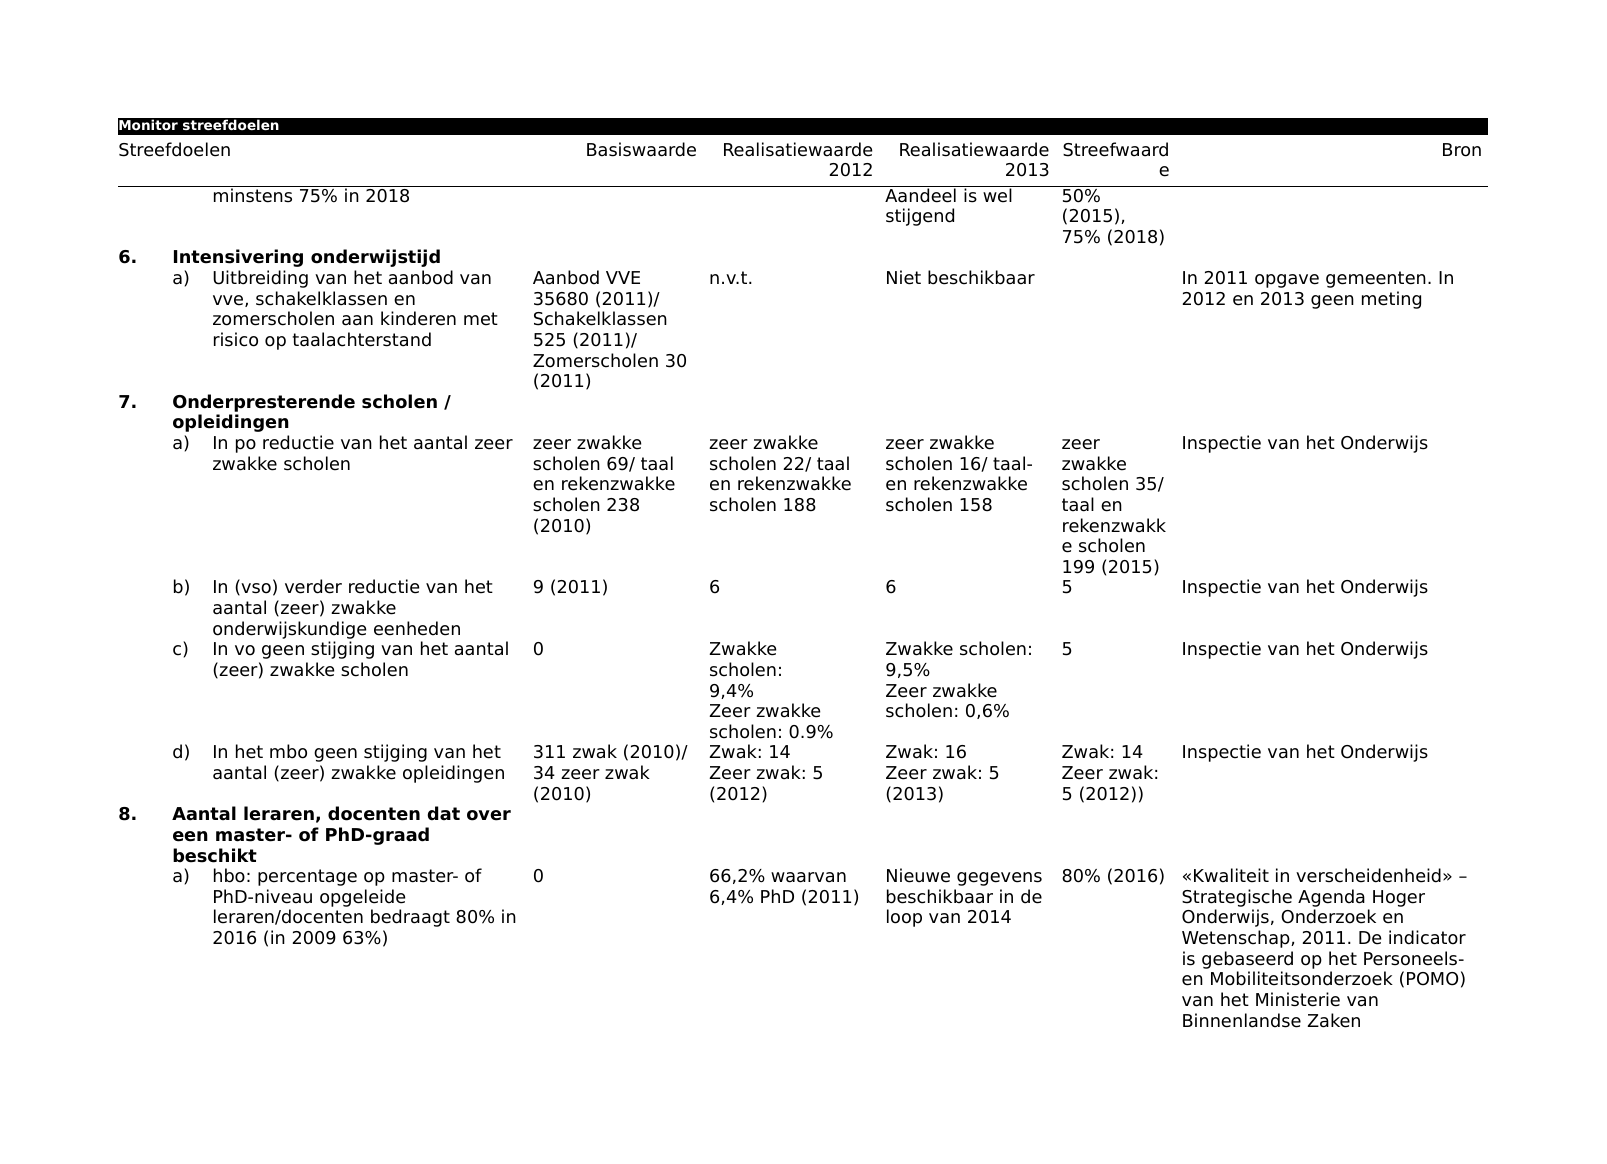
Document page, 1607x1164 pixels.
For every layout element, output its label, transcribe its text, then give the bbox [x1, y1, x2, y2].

table_cell Aantal leraren, docenten dat over een master- of PhD-graad beschikt [166, 804, 527, 866]
table_cell zeer zwakke scholen 22/ taal en rekenzwakke scholen 188 [703, 433, 879, 577]
table_cell 0 [527, 639, 703, 742]
table_cell [1055, 392, 1176, 433]
table_cell [118, 268, 166, 392]
table_cell Basiswaarde [527, 135, 703, 186]
table_cell [879, 248, 1055, 268]
table_cell 5 [1055, 578, 1176, 639]
table_cell [1176, 248, 1488, 268]
table_cell Aanbod VVE 35680 (2011)/ Schakelklassen 525 (2011)/ Zomerscholen 30 (2011) [527, 268, 703, 392]
table_cell 80% (2016) [1055, 866, 1176, 1031]
table_cell a) [166, 866, 206, 1031]
table_cell [527, 248, 703, 268]
table_cell In 2011 opgave gemeenten. In 2012 en 2013 geen meting [1176, 268, 1488, 392]
table_cell 9 (2011) [527, 578, 703, 639]
table_cell zeer zwakke scholen 35/ taal en rekenzwakke scholen 199 (2015) [1055, 433, 1176, 577]
table_cell Onderpresterende scholen / opleidingen [166, 392, 527, 433]
table_cell Inspectie van het Onderwijs [1176, 743, 1488, 804]
table_cell [879, 804, 1055, 866]
table_cell [1055, 248, 1176, 268]
table_cell [527, 804, 703, 866]
table_cell b) [166, 578, 206, 639]
table_cell Zwak: 14 Zeer zwak: 5 (2012)) [1055, 743, 1176, 804]
table_cell [166, 187, 206, 247]
table_cell [703, 392, 879, 433]
table_header Monitor streefdoelen [118, 118, 1488, 134]
table_cell 7. [118, 392, 166, 433]
table_cell [118, 433, 166, 577]
table_cell [703, 248, 879, 268]
table_cell d) [166, 743, 206, 804]
table_cell [1176, 392, 1488, 433]
table_cell Inspectie van het Onderwijs [1176, 639, 1488, 742]
table_cell Uitbreiding van het aanbod van vve, schakelklassen en zomerscholen aan kinderen met risico op taalachterstand [206, 268, 527, 392]
table_cell In (vso) verder reductie van het aantal (zeer) zwakke onderwijskundige eenheden [206, 578, 527, 639]
table_cell Zwak: 16 Zeer zwak: 5 (2013) [879, 743, 1055, 804]
table_cell Streefwaarde [1055, 135, 1176, 186]
table_cell [118, 639, 166, 742]
table_cell minstens 75% in 2018 [206, 187, 527, 247]
table_cell Nieuwe gegevens beschikbaar in de loop van 2014 [879, 866, 1055, 1031]
table_cell [527, 392, 703, 433]
table_cell [118, 866, 166, 1031]
table_cell Bron [1176, 135, 1488, 186]
table_cell [118, 578, 166, 639]
table_cell [1055, 804, 1176, 866]
table_cell Inspectie van het Onderwijs [1176, 433, 1488, 577]
table_cell hbo: percentage op master- of PhD-niveau opgeleide leraren/docenten bedraagt 80% in 2016 (in 2009 63%) [206, 866, 527, 1031]
table_cell a) [166, 433, 206, 577]
table_cell zeer zwakke scholen 69/ taal en rekenzwakke scholen 238 (2010) [527, 433, 703, 577]
table_cell 0 [527, 866, 703, 1031]
table_cell Aandeel is wel stijgend [879, 187, 1055, 247]
table_cell zeer zwakke scholen 16/ taal- en rekenzwakke scholen 158 [879, 433, 1055, 577]
table_cell 50% (2015), 75% (2018) [1055, 187, 1176, 247]
table_cell 8. [118, 804, 166, 866]
table_cell 5 [1055, 639, 1176, 742]
table_cell Niet beschikbaar [879, 268, 1055, 392]
table_cell Inspectie van het Onderwijs [1176, 578, 1488, 639]
table_cell [1055, 268, 1176, 392]
table_cell Zwakke scholen: 9,4% Zeer zwakke scholen: 0.9% [703, 639, 879, 742]
table_cell [118, 743, 166, 804]
table_cell [1176, 187, 1488, 247]
table_cell [118, 187, 166, 247]
table_cell 311 zwak (2010)/ 34 zeer zwak (2010) [527, 743, 703, 804]
table_cell c) [166, 639, 206, 742]
table_cell In po reductie van het aantal zeer zwakke scholen [206, 433, 527, 577]
table_cell 6. [118, 248, 166, 268]
table_cell Intensivering onderwijstijd [166, 248, 527, 268]
table_cell In het mbo geen stijging van het aantal (zeer) zwakke opleidingen [206, 743, 527, 804]
table_cell 6 [703, 578, 879, 639]
table_cell «Kwaliteit in verscheidenheid» – Strategische Agenda Hoger Onderwijs, Onderzoek en Wetenschap, 2011. De indicator is gebaseerd op het Personeels- en Mobiliteitsonderzoek (POMO) van het Ministerie van Binnenlandse Zaken [1176, 866, 1488, 1031]
table_cell [1176, 804, 1488, 866]
table_cell [703, 187, 879, 247]
table_cell [527, 187, 703, 247]
table_cell a) [166, 268, 206, 392]
table_cell In vo geen stijging van het aantal (zeer) zwakke scholen [206, 639, 527, 742]
table_cell Realisatiewaarde 2012 [703, 135, 879, 186]
table_cell 6 [879, 578, 1055, 639]
table_cell n.v.t. [703, 268, 879, 392]
table_cell Zwak: 14 Zeer zwak: 5 (2012) [703, 743, 879, 804]
table_cell 66,2% waarvan 6,4% PhD (2011) [703, 866, 879, 1031]
table_cell Streefdoelen [118, 135, 527, 186]
table_cell [703, 804, 879, 866]
table_cell Zwakke scholen: 9,5% Zeer zwakke scholen: 0,6% [879, 639, 1055, 742]
table_cell [879, 392, 1055, 433]
table_cell Realisatiewaarde 2013 [879, 135, 1055, 186]
